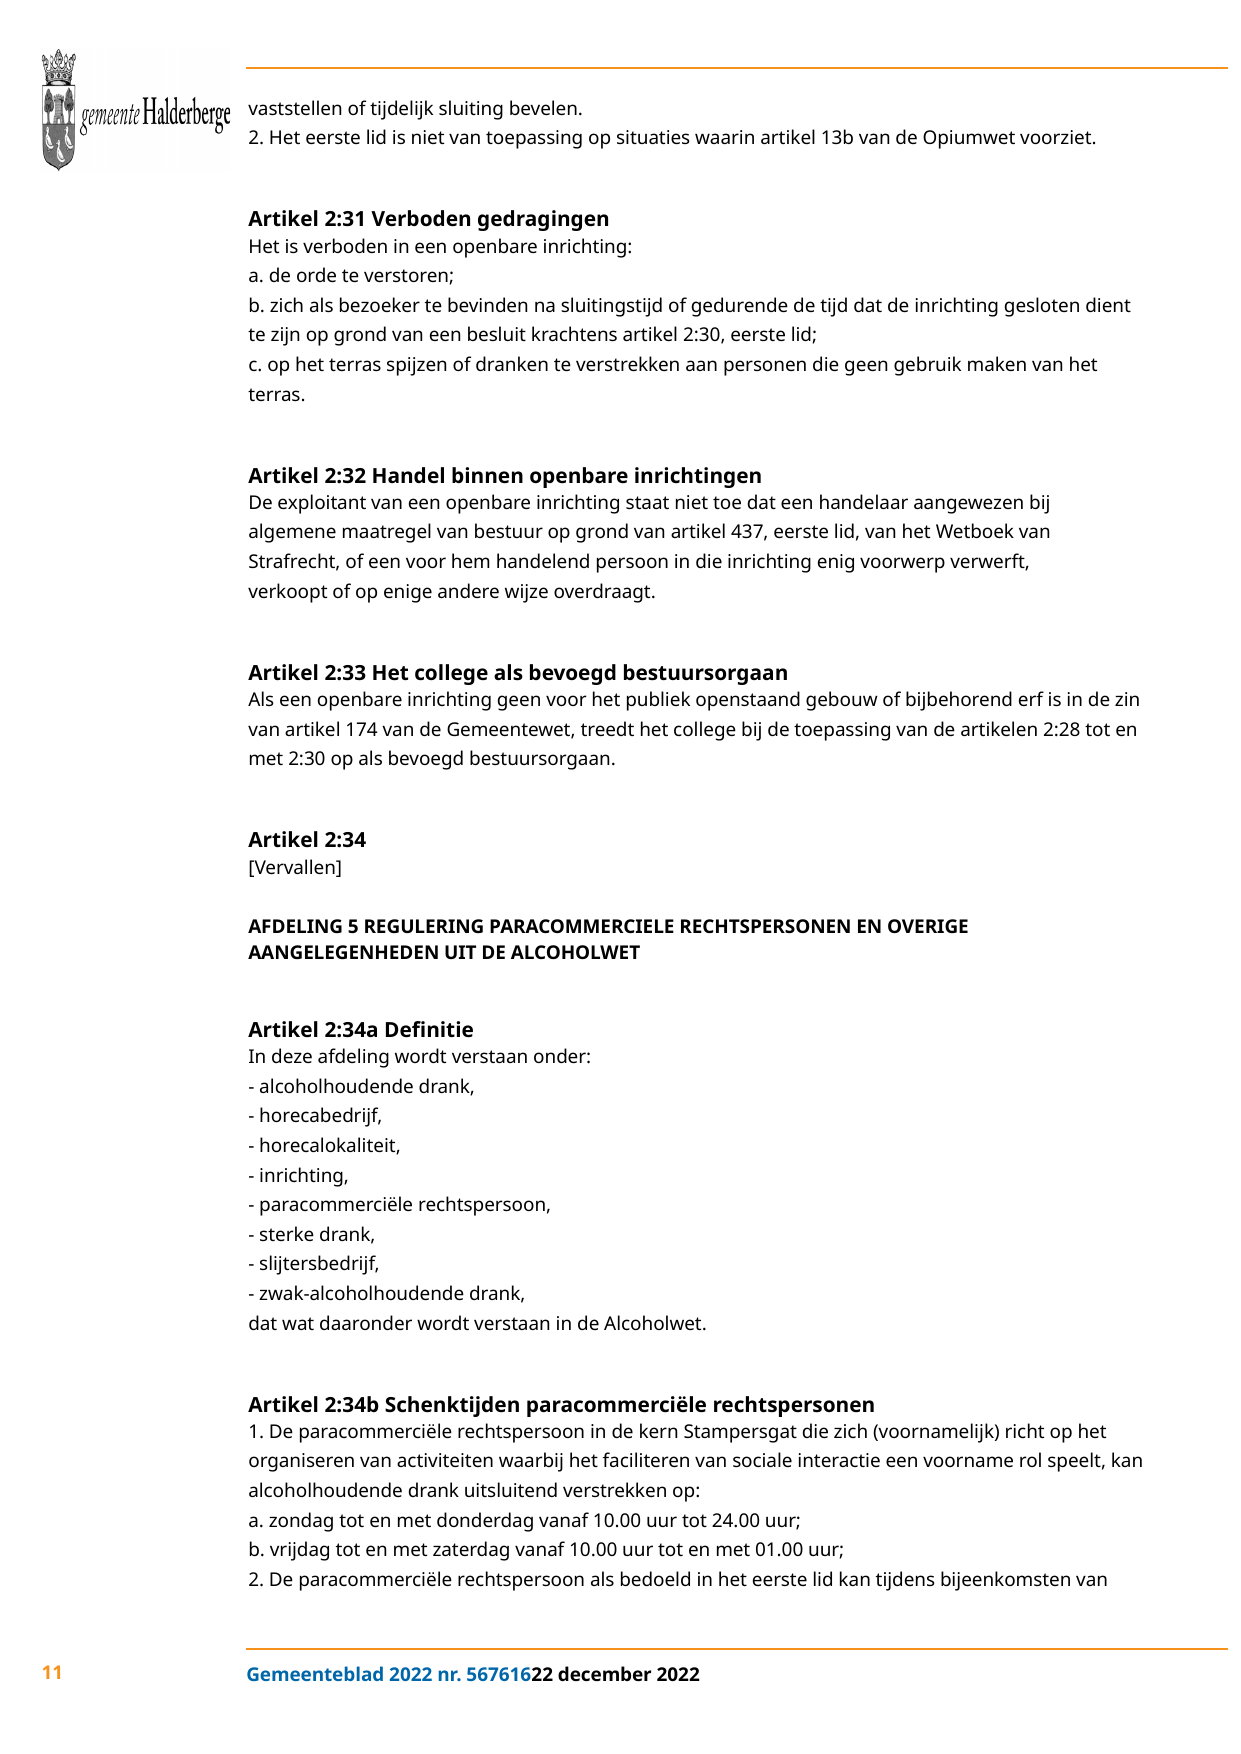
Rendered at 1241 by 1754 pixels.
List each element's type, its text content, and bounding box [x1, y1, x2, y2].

text 2. De paracommerciële rechtspersoon als bedoeld in het eerste lid kan tijdens bijeenkomsten van [248, 1566, 1152, 1592]
text b. vrijdag tot en met zaterdag vanaf 10.00 uur tot en met 01.00 uur; [248, 1536, 1152, 1562]
text AFDELING 5 REGULERING PARACOMMERCIELE RECHTSPERSONEN EN OVERIGE AANGELEGENHEDEN UIT DE ALCOHOLWET [248, 913, 1152, 964]
text - slijtersbedrijf, [248, 1251, 1152, 1276]
text algemene maatregel van bestuur op grond van artikel 437, eerste lid, van het Wetboek van [248, 519, 1152, 544]
text - horecalokaliteit, [248, 1132, 1152, 1158]
text In deze afdeling wordt verstaan onder: [248, 1043, 1152, 1069]
text Artikel 2:34b Schenktijden paracommerciële rechtspersonen [248, 1390, 1152, 1418]
text c. op het terras spijzen of dranken te verstrekken aan personen die geen gebruik maken van het terras. [248, 351, 1152, 406]
text a. de orde te verstoren; [248, 262, 1152, 288]
text - horecabedrijf, [248, 1103, 1152, 1128]
text - zwak-alcoholhoudende drank, [248, 1280, 1152, 1306]
text Artikel 2:34 [248, 826, 1152, 854]
text - inrichting, [248, 1162, 1152, 1187]
text 2. Het eerste lid is niet van toepassing op situaties waarin artikel 13b van de Opiumwet voorziet. [248, 124, 1152, 150]
text Artikel 2:34a Definitie [248, 1015, 1152, 1043]
text Artikel 2:31 Verboden gedragingen [248, 204, 1152, 233]
text dat wat daaronder wordt verstaan in de Alcoholwet. [248, 1310, 1152, 1335]
text [Vervallen] [248, 854, 1152, 880]
text Als een openbare inrichting geen voor het publiek openstaand gebouw of bijbehorend erf is in de zin van artikel 174 van de Gemeentewet, treedt het college bij de toepassing van de artikelen 2:28 tot en met 2:30 op als bevoegd bestuursorgaan. [248, 686, 1152, 771]
text - alcoholhoudende drank, [248, 1073, 1152, 1099]
text - paracommerciële rechtspersoon, [248, 1191, 1152, 1217]
text b. zich als bezoeker te bevinden na sluitingstijd of gedurende de tijd dat de inrichting gesloten dient te zijn op grond van een besluit krachtens artikel 2:30, eerste lid; [248, 292, 1152, 347]
text Artikel 2:33 Het college als bevoegd bestuursorgaan [248, 658, 1152, 686]
text Het is verboden in een openbare inrichting: [248, 233, 1152, 258]
text - sterke drank, [248, 1221, 1152, 1247]
text verkoopt of op enige andere wijze overdraagt. [248, 578, 1152, 604]
text Artikel 2:32 Handel binnen openbare inrichtingen [248, 461, 1152, 489]
text a. zondag tot en met donderdag vanaf 10.00 uur tot 24.00 uur; [248, 1507, 1152, 1533]
text vaststellen of tijdelijk sluiting bevelen. [248, 95, 1152, 121]
picture [41, 47, 231, 172]
text De exploitant van een openbare inrichting staat niet toe dat een handelaar aangewezen bij [248, 489, 1152, 515]
text Strafrecht, of een voor hem handelend persoon in die inrichting enig voorwerp verwerft, [248, 548, 1152, 574]
text 1. De paracommerciële rechtspersoon in de kern Stampersgat die zich (voornamelijk) richt op het organiseren van activiteiten waarbij het faciliteren van sociale interactie een voorname rol speelt, kan alcoholhoudende drank uitsluitend verstrekken op: [248, 1418, 1152, 1503]
